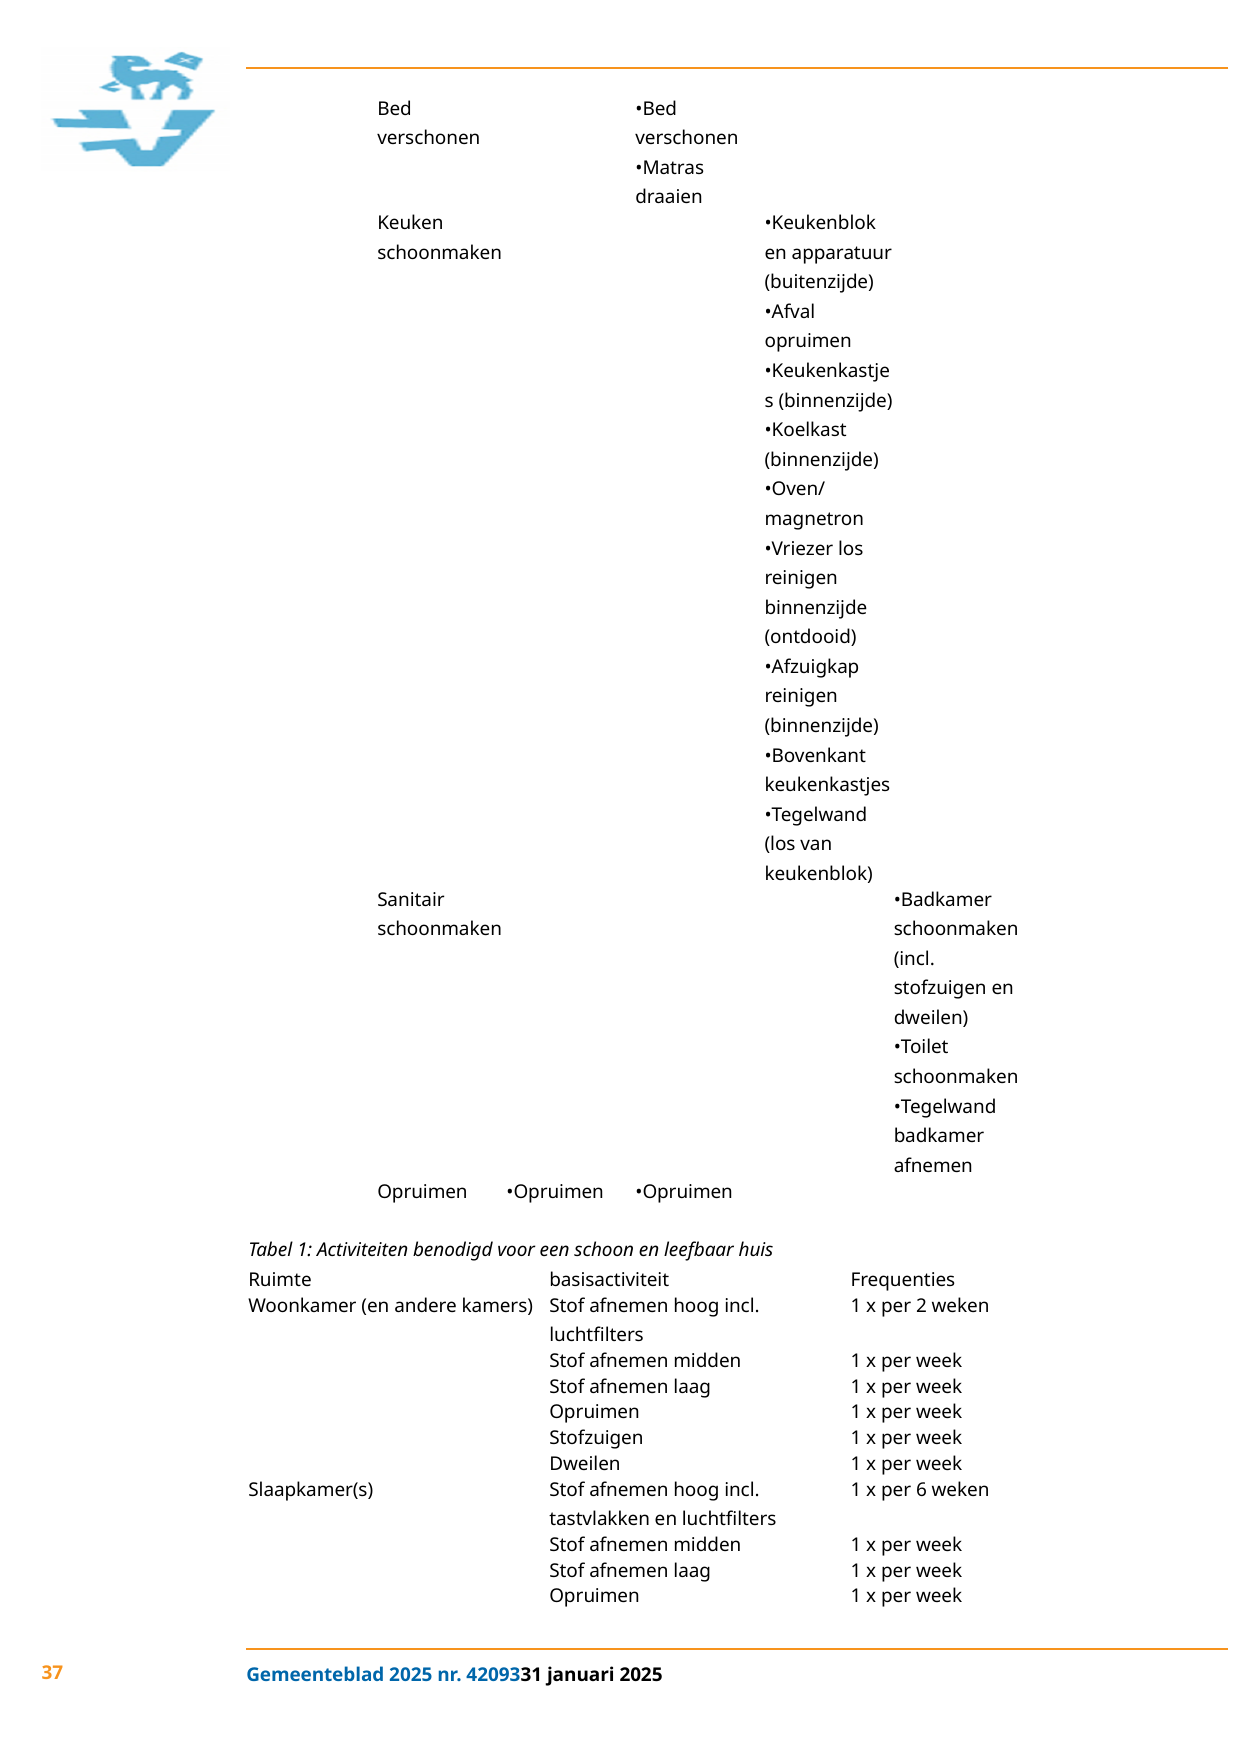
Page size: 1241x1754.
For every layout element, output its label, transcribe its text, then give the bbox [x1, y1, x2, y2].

table_cell [248, 886, 377, 1178]
table_cell Stof afnemen hoog incl. luchtfilters [549, 1292, 850, 1347]
table_cell Bed verschonen [377, 95, 506, 209]
table_cell [635, 209, 764, 886]
table_cell Opruimen [377, 1178, 506, 1233]
table_cell 1 x per week [850, 1347, 1152, 1373]
table_cell [894, 1178, 1022, 1233]
table_cell [248, 95, 377, 209]
table_cell [764, 95, 893, 209]
table_cell [248, 1347, 549, 1373]
table_cell Stofzuigen [549, 1424, 850, 1450]
table_cell Stof afnemen laag [549, 1373, 850, 1398]
table_cell Keuken schoonmaken [377, 209, 506, 886]
table_cell [635, 886, 764, 1178]
table_cell Slaapkamer(s) [248, 1476, 549, 1531]
table_cell [894, 95, 1022, 209]
table_cell [1023, 1178, 1152, 1233]
table_cell 1 x per week [850, 1583, 1152, 1608]
table_cell Opruimen [549, 1399, 850, 1424]
table_cell •Keukenblok en apparatuur (buitenzijde) •Afval opruimen •Keukenkastjes (binnenzijde) •Koelkast (binnenzijde) •Oven/magnetron •Vriezer los reinigen binnenzijde (ontdooid) •Afzuigkap reinigen (binnenzijde) •Bovenkant keukenkastjes •Tegelwand (los van keukenblok) [764, 209, 893, 886]
table_cell [764, 1178, 893, 1233]
table_cell Opruimen [549, 1583, 850, 1608]
table_cell Dweilen [549, 1450, 850, 1476]
table_cell •Badkamer schoonmaken (incl. stofzuigen en dweilen) •Toilet schoonmaken •Tegelwand badkamer afnemen [894, 886, 1022, 1178]
text Tabel 1: Activiteiten benodigd voor een schoon en leefbaar huis [248, 1236, 1152, 1262]
table_cell [248, 209, 377, 886]
table_cell 1 x per week [850, 1557, 1152, 1582]
table_cell 1 x per week [850, 1373, 1152, 1398]
table_cell 1 x per 2 weken [850, 1292, 1152, 1347]
picture [41, 47, 231, 172]
table_cell [506, 209, 635, 886]
table_cell [248, 1424, 549, 1450]
table_cell 1 x per week [850, 1531, 1152, 1557]
table_cell [506, 95, 635, 209]
table_cell [248, 1531, 549, 1557]
table_header Ruimte [248, 1266, 549, 1292]
table_cell [1023, 209, 1152, 886]
table_cell [764, 886, 893, 1178]
table_cell [248, 1178, 377, 1233]
table_cell [248, 1373, 549, 1398]
table_cell [1023, 95, 1152, 209]
table_header basisactiviteit [549, 1266, 850, 1292]
table_cell [506, 886, 635, 1178]
table_cell Woonkamer (en andere kamers) [248, 1292, 549, 1347]
table_cell •Opruimen [635, 1178, 764, 1233]
table_cell •Opruimen [506, 1178, 635, 1233]
table_cell Stof afnemen midden [549, 1531, 850, 1557]
table_cell [248, 1583, 549, 1608]
table_cell 1 x per week [850, 1450, 1152, 1476]
table_cell Sanitair schoonmaken [377, 886, 506, 1178]
table_cell Stof afnemen midden [549, 1347, 850, 1373]
table_cell 1 x per 6 weken [850, 1476, 1152, 1531]
table_cell [248, 1557, 549, 1582]
table_cell 1 x per week [850, 1424, 1152, 1450]
table_cell Stof afnemen hoog incl. tastvlakken en luchtfilters [549, 1476, 850, 1531]
table_cell Stof afnemen laag [549, 1557, 850, 1582]
table_header Frequenties [850, 1266, 1152, 1292]
table_cell •Bed verschonen •Matras draaien [635, 95, 764, 209]
table_cell 1 x per week [850, 1399, 1152, 1424]
table_cell [248, 1399, 549, 1424]
table_cell [248, 1450, 549, 1476]
table_cell [1023, 886, 1152, 1178]
table_cell [894, 209, 1022, 886]
